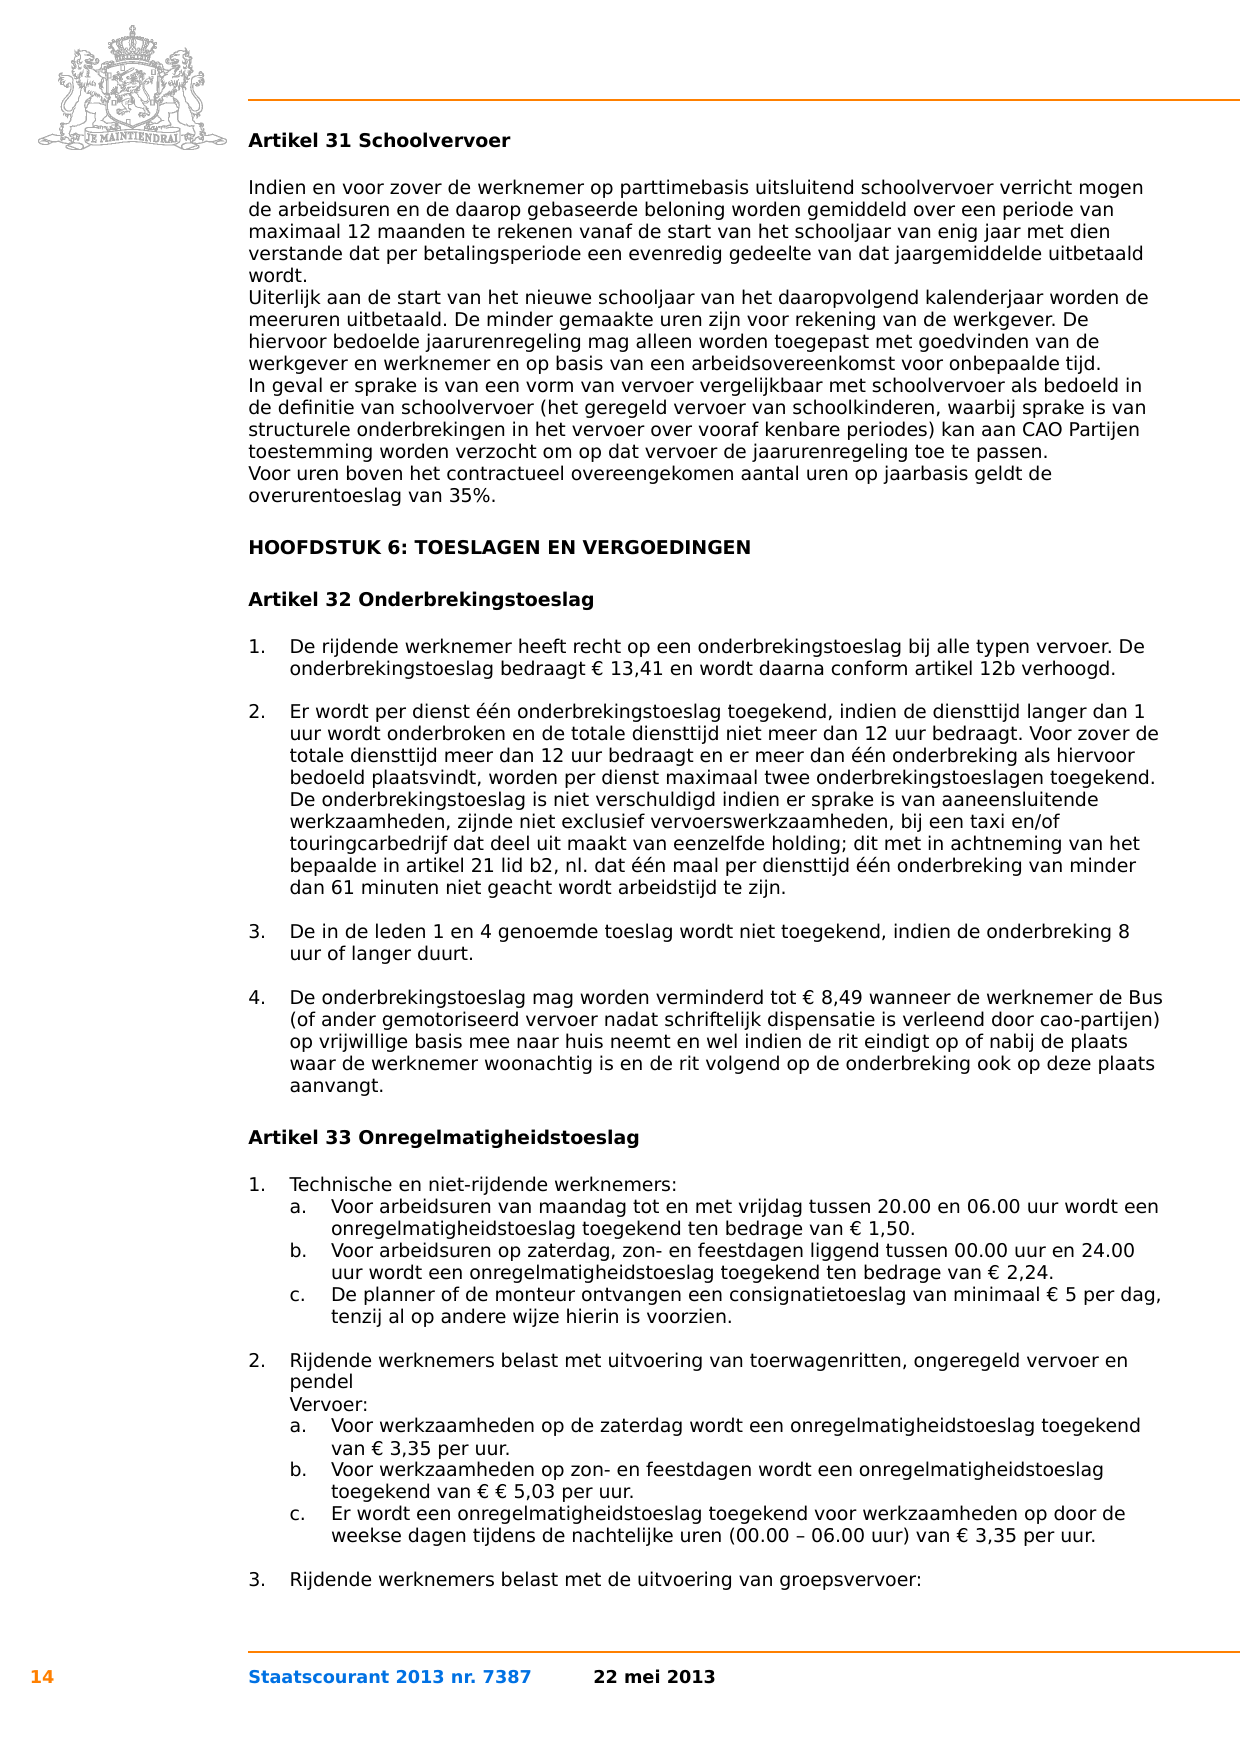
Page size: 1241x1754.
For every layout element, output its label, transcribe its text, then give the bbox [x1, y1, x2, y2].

text Voor uren boven het contractueel overeengekomen aantal uren op jaarbasis geldt de overurentoeslag van 35%. [248, 463, 1163, 507]
text 2. Rijdende werknemers belast met uitvoering van toerwagenritten, ongeregeld vervoer en pendel [248, 1349, 1163, 1393]
text a. Voor arbeidsuren van maandag tot en met vrijdag tussen 20.00 en 06.00 uur wordt een onregelmatigheidstoeslag toegekend ten bedrage van € 1,50. [289, 1196, 1163, 1240]
text 4. De onderbrekingstoeslag mag worden verminderd tot € 8,49 wanneer de werknemer de Bus (of ander gemotoriseerd vervoer nadat schriftelijk dispensatie is verleend door cao-partijen) op vrijwillige basis mee naar huis neemt en wel indien de rit eindigt op of nabij de plaats waar de werknemer woonachtig is en de rit volgend op de onderbreking ook op deze plaats aanvangt. [248, 987, 1163, 1097]
text 1. De rijdende werknemer heeft recht op een onderbrekingstoeslag bij alle typen vervoer. De onderbrekingstoeslag bedraagt € 13,41 en wordt daarna conform artikel 12b verhoogd. [248, 636, 1163, 679]
text b. Voor arbeidsuren op zaterdag, zon- en feestdagen liggend tussen 00.00 uur en 24.00 uur wordt een onregelmatigheidstoeslag toegekend ten bedrage van € 2,24. [289, 1240, 1163, 1284]
subtitle Artikel 33 Onregelmatigheidstoeslag [248, 1127, 1163, 1149]
picture [38, 25, 227, 150]
text b. Voor werkzaamheden op zon- en feestdagen wordt een onregelmatigheidstoeslag toegekend van € € 5,03 per uur. [289, 1459, 1163, 1503]
text Indien en voor zover de werknemer op parttimebasis uitsluitend schoolvervoer verricht mogen de arbeidsuren en de daarop gebaseerde beloning worden gemiddeld over een periode van maximaal 12 maanden te rekenen vanaf de start van het schooljaar van enig jaar met dien verstande dat per betalingsperiode een evenredig gedeelte van dat jaargemiddelde uitbetaald wordt. [248, 177, 1163, 287]
text 2. Er wordt per dienst één onderbrekingstoeslag toegekend, indien de diensttijd langer dan 1 uur wordt onderbroken en de totale diensttijd niet meer dan 12 uur bedraagt. Voor zover de totale diensttijd meer dan 12 uur bedraagt en er meer dan één onderbreking als hiervoor bedoeld plaatsvindt, worden per dienst maximaal twee onderbrekingstoeslagen toegekend. [248, 701, 1163, 789]
subtitle HOOFDSTUK 6: TOESLAGEN EN VERGOEDINGEN [248, 537, 1163, 558]
text c. De planner of de monteur ontvangen een consignatietoeslag van minimaal € 5 per dag, tenzij al op andere wijze hierin is voorzien. [289, 1284, 1163, 1328]
subtitle Artikel 31 Schoolvervoer [248, 130, 1163, 152]
text 3. De in de leden 1 en 4 genoemde toeslag wordt niet toegekend, indien de onderbreking 8 uur of langer duurt. [248, 921, 1163, 965]
text Uiterlijk aan de start van het nieuwe schooljaar van het daaropvolgend kalenderjaar worden de meeruren uitbetaald. De minder gemaakte uren zijn voor rekening van de werkgever. De hiervoor bedoelde jaarurenregeling mag alleen worden toegepast met goedvinden van de werkgever en werknemer en op basis van een arbeidsovereenkomst voor onbepaalde tijd. [248, 287, 1163, 375]
text In geval er sprake is van een vorm van vervoer vergelijkbaar met schoolvervoer als bedoeld in de definitie van schoolvervoer (het geregeld vervoer van schoolkinderen, waarbij sprake is van structurele onderbrekingen in het vervoer over vooraf kenbare periodes) kan aan CAO Partijen toestemming worden verzocht om op dat vervoer de jaarurenregeling toe te passen. [248, 375, 1163, 463]
text 3. Rijdende werknemers belast met de uitvoering van groepsvervoer: [248, 1569, 1163, 1591]
text 1. Technische en niet-rijdende werknemers: [248, 1174, 1163, 1196]
text c. Er wordt een onregelmatigheidstoeslag toegekend voor werkzaamheden op door de weekse dagen tijdens de nachtelijke uren (00.00 – 06.00 uur) van € 3,35 per uur. [289, 1503, 1163, 1547]
subtitle Artikel 32 Onderbrekingstoeslag [248, 588, 1163, 611]
text De onderbrekingstoeslag is niet verschuldigd indien er sprake is van aaneensluitende werkzaamheden, zijnde niet exclusief vervoerswerkzaamheden, bij een taxi en/of touringcarbedrijf dat deel uit maakt van eenzelfde holding; dit met in achtneming van het bepaalde in artikel 21 lid b2, nl. dat één maal per diensttijd één onderbreking van minder dan 61 minuten niet geacht wordt arbeidstijd te zijn. [289, 789, 1163, 899]
text Vervoer: [289, 1393, 1163, 1415]
text a. Voor werkzaamheden op de zaterdag wordt een onregelmatigheidstoeslag toegekend van € 3,35 per uur. [289, 1415, 1163, 1459]
